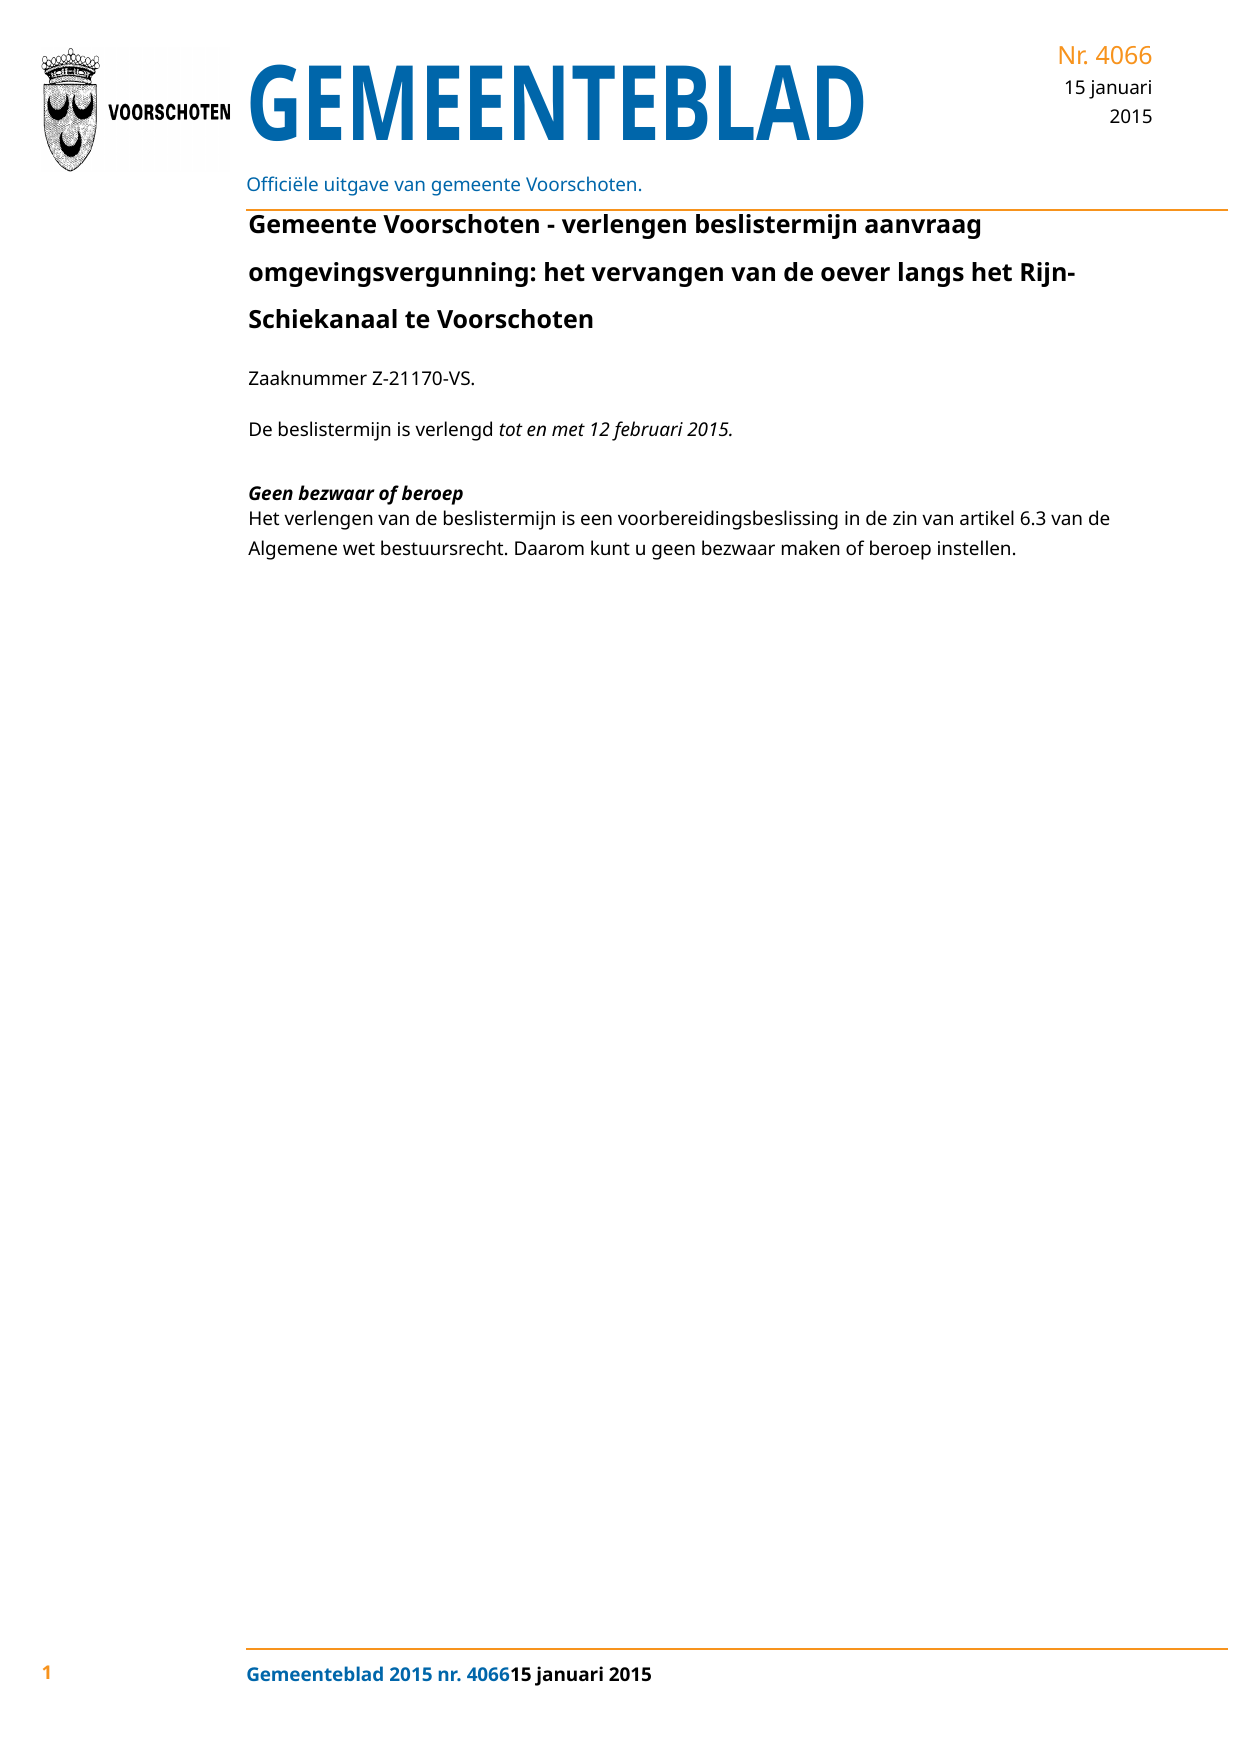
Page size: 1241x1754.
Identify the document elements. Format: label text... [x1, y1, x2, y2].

text Zaaknummer Z-21170-VS. [248, 366, 1152, 391]
picture [41, 47, 231, 172]
text Het verlengen van de beslistermijn is een voorbereidingsbeslissing in de zin van artikel 6.3 van de Algemene wet bestuursrecht. Daarom kunt u geen bezwaar maken of beroep instellen. [248, 506, 1152, 561]
text Gemeente Voorschoten - verlengen beslistermijn aanvraag omgevingsvergunning: het vervangen van de oever langs het Rijn-Schiekanaal te Voorschoten [248, 211, 1152, 336]
text Geen bezwaar of beroep [248, 480, 1152, 506]
text De beslistermijn is verlengd tot en met 12 februari 2015. [248, 416, 1152, 442]
